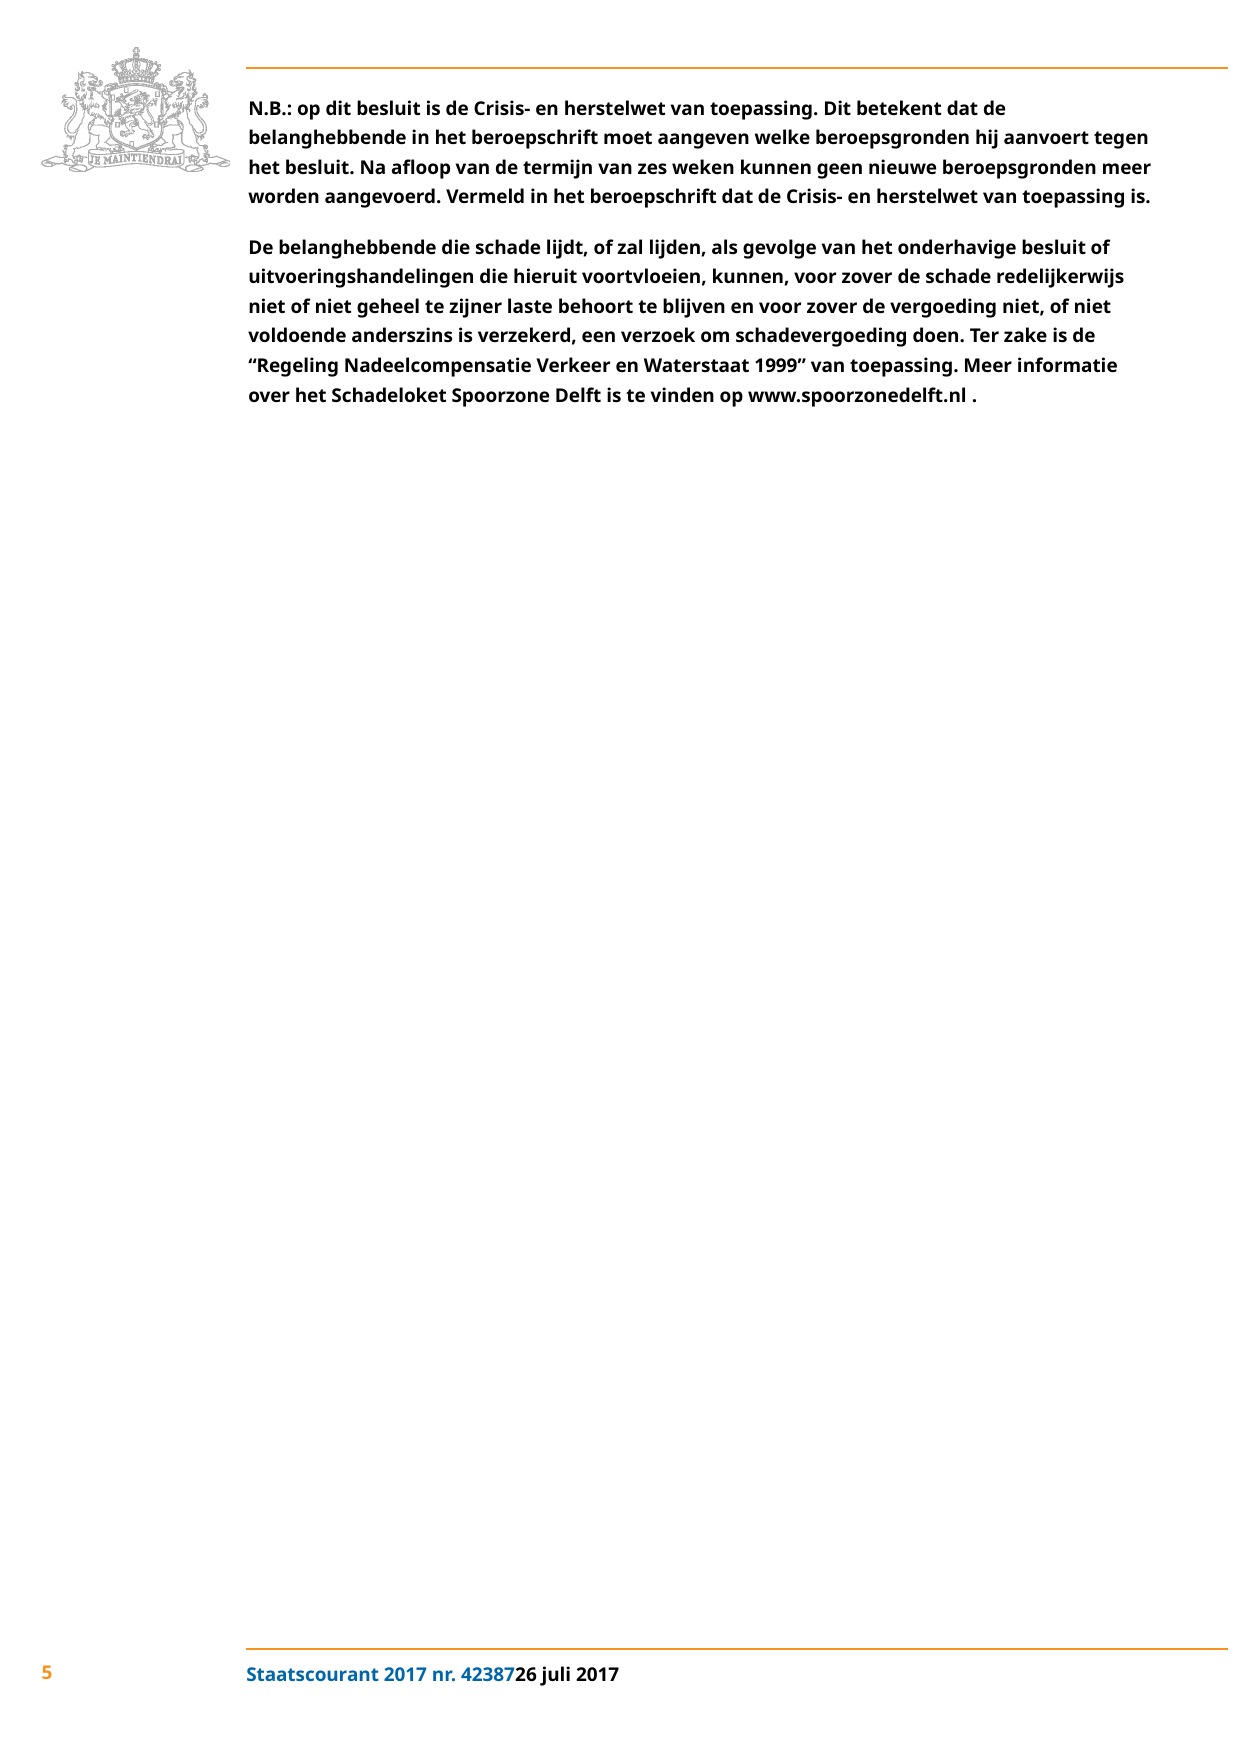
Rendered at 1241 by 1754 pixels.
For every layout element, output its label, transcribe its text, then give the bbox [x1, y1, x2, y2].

text N.B.: op dit besluit is de Crisis- en herstelwet van toepassing. Dit betekent dat de belanghebbende in het beroepschrift moet aangeven welke beroepsgronden hij aanvoert tegen het besluit. Na afloop van de termijn van zes weken kunnen geen nieuwe beroepsgronden meer worden aangevoerd. Vermeld in het beroepschrift dat de Crisis- en herstelwet van toepassing is. [248, 95, 1152, 209]
picture [41, 47, 231, 172]
text De belanghebbende die schade lijdt, of zal lijden, als gevolge van het onderhavige besluit of uitvoeringshandelingen die hieruit voortvloeien, kunnen, voor zover de schade redelijkerwijs niet of niet geheel te zijner laste behoort te blijven en voor zover de vergoeding niet, of niet voldoende anderszins is verzekerd, een verzoek om schadevergoeding doen. Ter zake is de “Regeling Nadeelcompensatie Verkeer en Waterstaat 1999” van toepassing. Meer informatie over het Schadeloket Spoorzone Delft is te vinden op www.spoorzonedelft.nl . [248, 234, 1152, 408]
